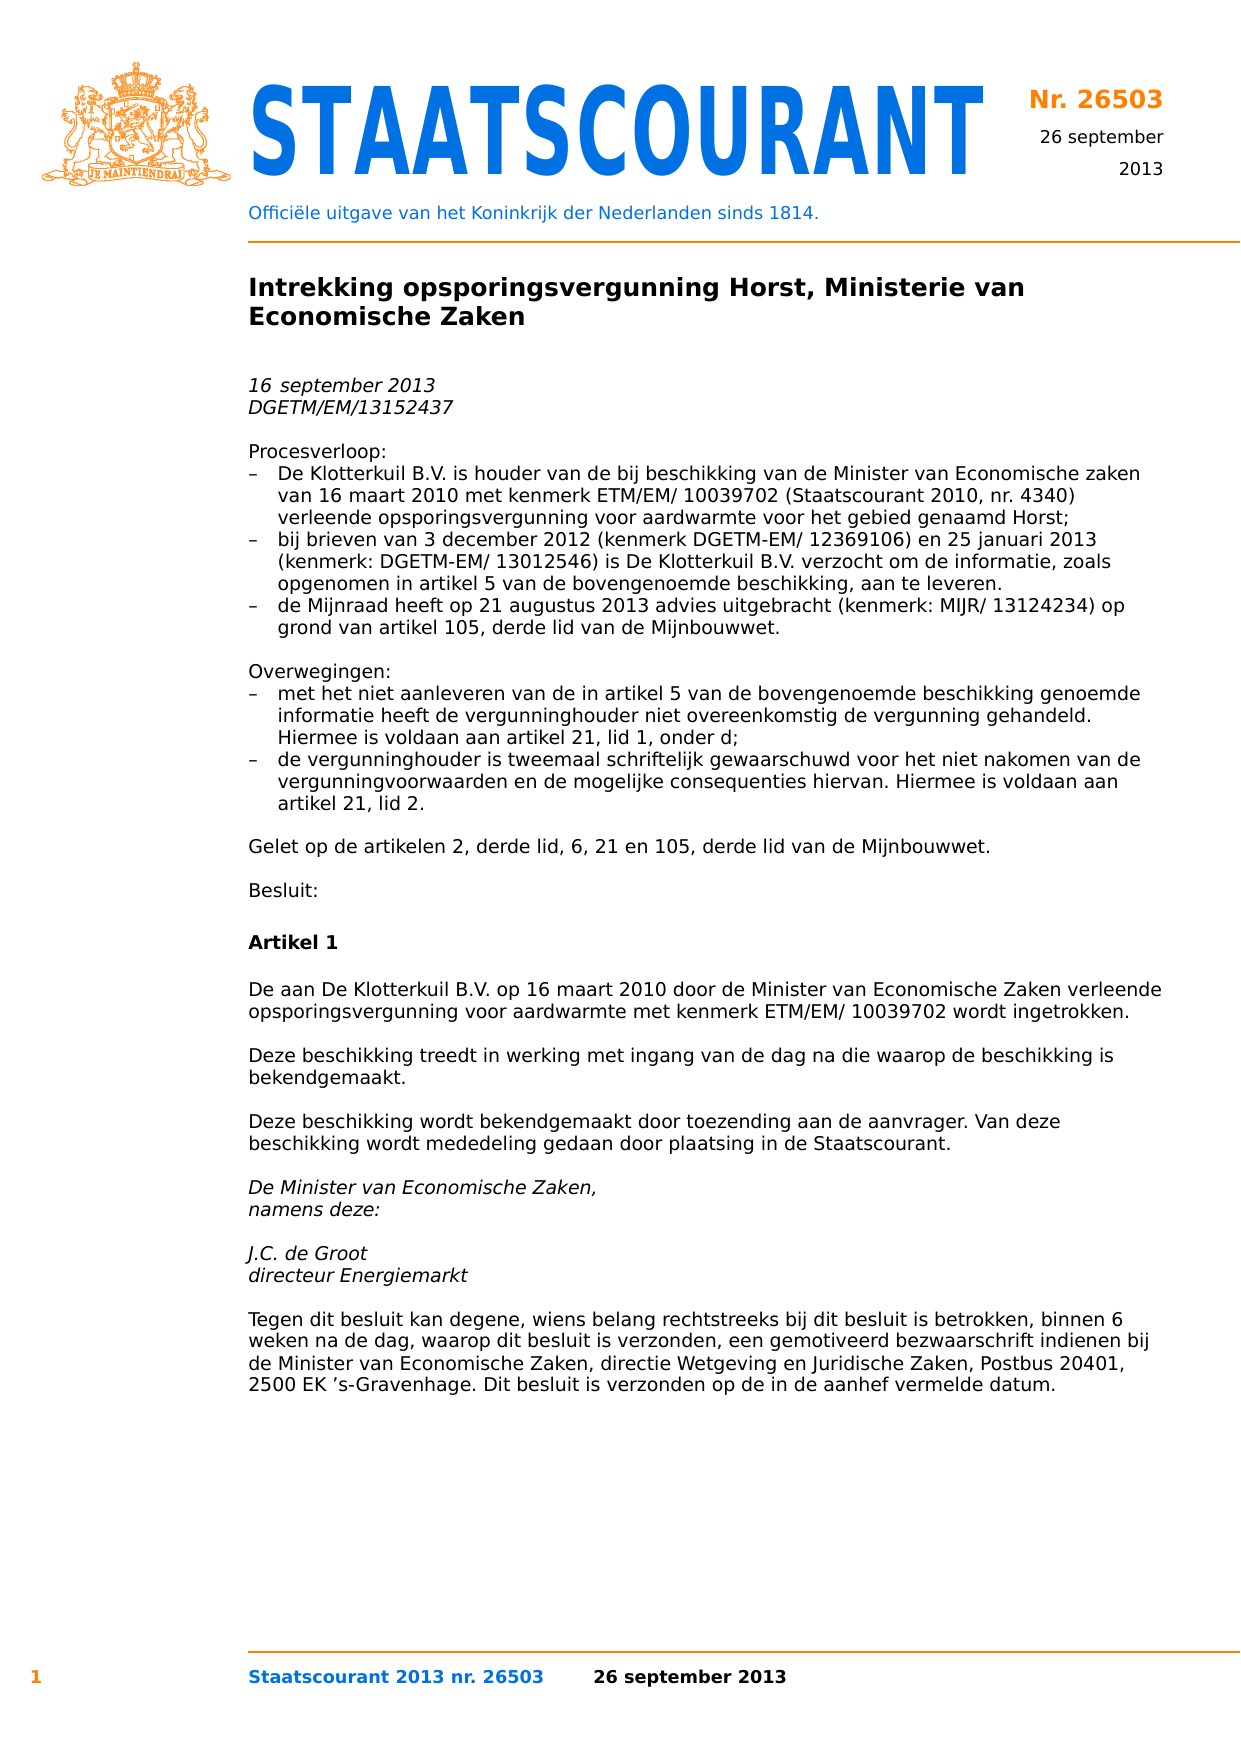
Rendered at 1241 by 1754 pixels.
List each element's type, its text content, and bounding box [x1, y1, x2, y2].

text – met het niet aanleveren van de in artikel 5 van de bovengenoemde beschikking genoemde informatie heeft de vergunninghouder niet overeenkomstig de vergunning gehandeld. Hiermee is voldaan aan artikel 21, lid 1, onder d; [248, 683, 1163, 748]
text Besluit: [248, 880, 1163, 902]
text Procesverloop: [248, 441, 1163, 463]
text DGETM/EM/13152437 [248, 397, 1163, 419]
text – de Mijnraad heeft op 21 augustus 2013 advies uitgebracht (kenmerk: MIJR/ 13124234) op grond van artikel 105, derde lid van de Mijnbouwwet. [248, 595, 1163, 639]
text – De Klotterkuil B.V. is houder van de bij beschikking van de Minister van Economische zaken van 16 maart 2010 met kenmerk ETM/EM/ 10039702 (Staatscourant 2010, nr. 4340) verleende opsporingsvergunning voor aardwarmte voor het gebied genaamd Horst; [248, 463, 1163, 529]
picture [41, 62, 231, 186]
subtitle Intrekking opsporingsvergunning Horst, Ministerie van Economische Zaken [248, 273, 1163, 331]
table_cell Officiële uitgave van het Koninkrijk der Nederlanden sinds 1814. [248, 203, 1240, 241]
text Deze beschikking treedt in werking met ingang van de dag na die waarop de beschikking is bekendgemaakt. [248, 1045, 1163, 1089]
text 16 september 2013 [248, 375, 1163, 397]
text – bij brieven van 3 december 2012 (kenmerk DGETM-EM/ 12369106) en 25 januari 2013 (kenmerk: DGETM-EM/ 13012546) is De Klotterkuil B.V. verzocht om de informatie, zoals opgenomen in artikel 5 van de bovengenoemde beschikking, aan te leveren. [248, 529, 1163, 595]
table_header [25, 62, 248, 241]
text Overwegingen: [248, 661, 1163, 683]
table_cell 26 september [998, 121, 1240, 153]
table_header STAATSCOURANT [248, 62, 998, 203]
text Tegen dit besluit kan degene, wiens belang rechtstreeks bij dit besluit is betrokken, binnen 6 weken na de dag, waarop dit besluit is verzonden, een gemotiveerd bezwaarschrift indienen bij de Minister van Economische Zaken, directie Wetgeving en Juridische Zaken, Postbus 20401, 2500 EK ’s-Gravenhage. Dit besluit is verzonden op de in de aanhef vermelde datum. [248, 1308, 1163, 1396]
text – de vergunninghouder is tweemaal schriftelijk gewaarschuwd voor het niet nakomen van de vergunningvoorwaarden en de mogelijke consequenties hiervan. Hiermee is voldaan aan artikel 21, lid 2. [248, 748, 1163, 814]
table_cell 2013 [998, 153, 1240, 203]
text Gelet op de artikelen 2, derde lid, 6, 21 en 105, derde lid van de Mijnbouwwet. [248, 836, 1163, 858]
text De Minister van Economische Zaken, namens deze: J.C. de Groot directeur Energiemarkt [248, 1177, 1163, 1287]
table_header Nr. 26503 [998, 62, 1240, 121]
text De aan De Klotterkuil B.V. op 16 maart 2010 door de Minister van Economische Zaken verleende opsporingsvergunning voor aardwarmte met kenmerk ETM/EM/ 10039702 wordt ingetrokken. [248, 979, 1163, 1023]
subtitle Artikel 1 [248, 932, 1163, 954]
text Deze beschikking wordt bekendgemaakt door toezending aan de aanvrager. Van deze beschikking wordt mededeling gedaan door plaatsing in de Staatscourant. [248, 1111, 1163, 1155]
